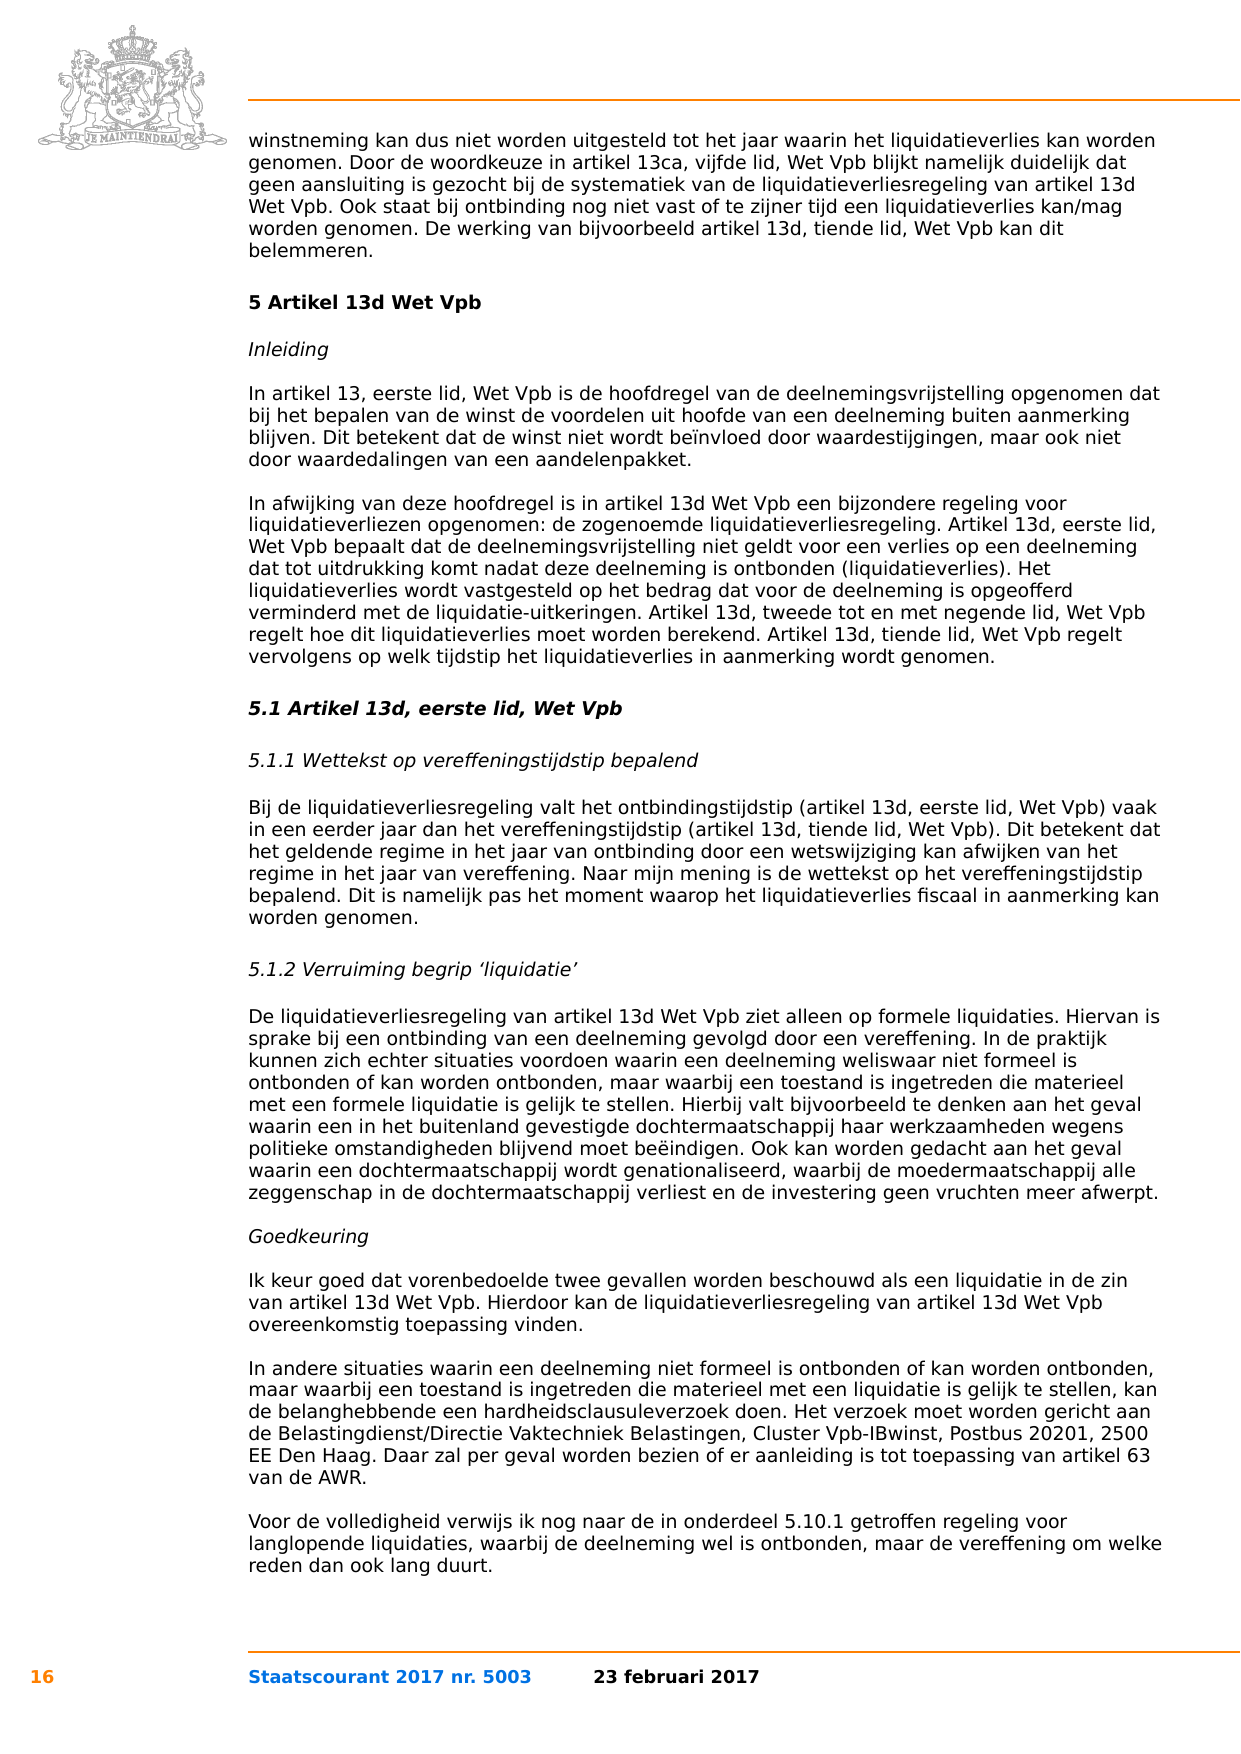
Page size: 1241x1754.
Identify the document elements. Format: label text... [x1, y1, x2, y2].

text Bij de liquidatieverliesregeling valt het ontbindingstijdstip (artikel 13d, eerste lid, Wet Vpb) vaak in een eerder jaar dan het vereffeningstijdstip (artikel 13d, tiende lid, Wet Vpb). Dit betekent dat het geldende regime in het jaar van ontbinding door een wetswijziging kan afwijken van het regime in het jaar van vereffening. Naar mijn mening is de wettekst op het vereffeningstijdstip bepalend. Dit is namelijk pas het moment waarop het liquidatieverlies fiscaal in aanmerking kan worden genomen. [248, 797, 1163, 929]
subtitle 5.1 Artikel 13d, eerste lid, Wet Vpb [248, 698, 1163, 720]
text Ik keur goed dat vorenbedoelde twee gevallen worden beschouwd als een liquidatie in de zin van artikel 13d Wet Vpb. Hierdoor kan de liquidatieverliesregeling van artikel 13d Wet Vpb overeenkomstig toepassing vinden. [248, 1269, 1163, 1336]
text In andere situaties waarin een deelneming niet formeel is ontbonden of kan worden ontbonden, maar waarbij een toestand is ingetreden die materieel met een liquidatie is gelijk te stellen, kan de belanghebbende een hardheidsclausuleverzoek doen. Het verzoek moet worden gericht aan de Belastingdienst/Directie Vaktechniek Belastingen, Cluster Vpb-IBwinst, Postbus 20201, 2500 EE Den Haag. Daar zal per geval worden bezien of er aanleiding is tot toepassing van artikel 63 van de AWR. [248, 1357, 1163, 1489]
text In afwijking van deze hoofdregel is in artikel 13d Wet Vpb een bijzondere regeling voor liquidatieverliezen opgenomen: de zogenoemde liquidatieverliesregeling. Artikel 13d, eerste lid, Wet Vpb bepaalt dat de deelnemingsvrijstelling niet geldt voor een verlies op een deelneming dat tot uitdrukking komt nadat deze deelneming is ontbonden (liquidatieverlies). Het liquidatieverlies wordt vastgesteld op het bedrag dat voor de deelneming is opgeofferd verminderd met de liquidatie-uitkeringen. Artikel 13d, tweede tot en met negende lid, Wet Vpb regelt hoe dit liquidatieverlies moet worden berekend. Artikel 13d, tiende lid, Wet Vpb regelt vervolgens op welk tijdstip het liquidatieverlies in aanmerking wordt genomen. [248, 492, 1163, 668]
subtitle 5.1.2 Verruiming begrip ‘liquidatie’ [248, 959, 1163, 981]
text Voor de volledigheid verwijs ik nog naar de in onderdeel 5.10.1 getroffen regeling voor langlopende liquidaties, waarbij de deelneming wel is ontbonden, maar de vereffening om welke reden dan ook lang duurt. [248, 1511, 1163, 1577]
subtitle 5 Artikel 13d Wet Vpb [248, 292, 1163, 314]
picture [38, 25, 227, 150]
subtitle 5.1.1 Wettekst op vereffeningstijdstip bepalend [248, 750, 1163, 772]
subtitle Goedkeuring [248, 1226, 1163, 1248]
text winstneming kan dus niet worden uitgesteld tot het jaar waarin het liquidatieverlies kan worden genomen. Door de woordkeuze in artikel 13ca, vijfde lid, Wet Vpb blijkt namelijk duidelijk dat geen aansluiting is gezocht bij de systematiek van de liquidatieverliesregeling van artikel 13d Wet Vpb. Ook staat bij ontbinding nog niet vast of te zijner tijd een liquidatieverlies kan/mag worden genomen. De werking van bijvoorbeeld artikel 13d, tiende lid, Wet Vpb kan dit belemmeren. [248, 130, 1163, 262]
text De liquidatieverliesregeling van artikel 13d Wet Vpb ziet alleen op formele liquidaties. Hiervan is sprake bij een ontbinding van een deelneming gevolgd door een vereffening. In de praktijk kunnen zich echter situaties voordoen waarin een deelneming weliswaar niet formeel is ontbonden of kan worden ontbonden, maar waarbij een toestand is ingetreden die materieel met een formele liquidatie is gelijk te stellen. Hierbij valt bijvoorbeeld te denken aan het geval waarin een in het buitenland gevestigde dochtermaatschappij haar werkzaamheden wegens politieke omstandigheden blijvend moet beëindigen. Ook kan worden gedacht aan het geval waarin een dochtermaatschappij wordt genationaliseerd, waarbij de moedermaatschappij alle zeggenschap in de dochtermaatschappij verliest en de investering geen vruchten meer afwerpt. [248, 1006, 1163, 1204]
text In artikel 13, eerste lid, Wet Vpb is de hoofdregel van de deelnemingsvrijstelling opgenomen dat bij het bepalen van de winst de voordelen uit hoofde van een deelneming buiten aanmerking blijven. Dit betekent dat de winst niet wordt beïnvloed door waardestijgingen, maar ook niet door waardedalingen van een aandelenpakket. [248, 383, 1163, 471]
subtitle Inleiding [248, 339, 1163, 361]
